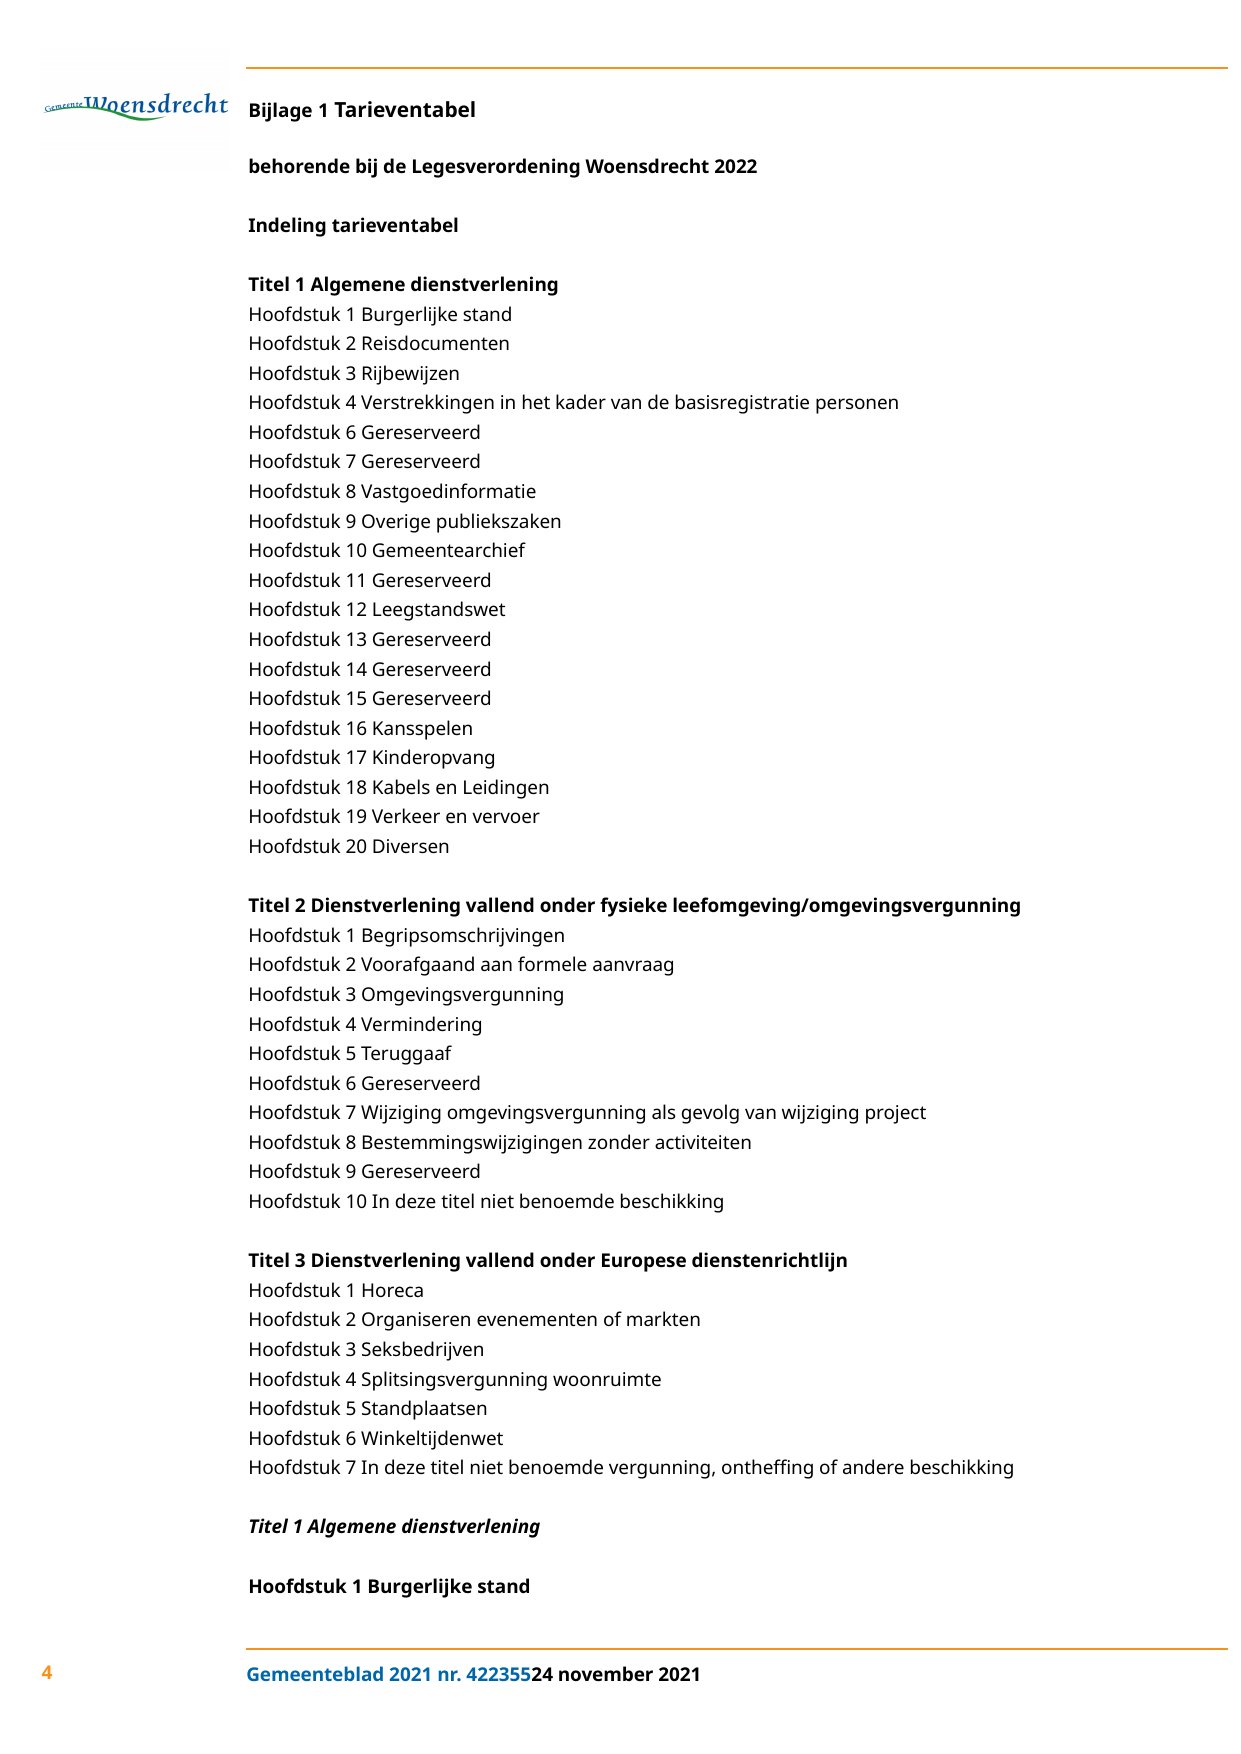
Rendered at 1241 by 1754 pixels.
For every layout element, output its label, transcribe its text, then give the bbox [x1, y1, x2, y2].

text Hoofdstuk 7 Wijziging omgevingsvergunning als gevolg van wijziging project [248, 1099, 1152, 1125]
text Hoofdstuk 1 Begripsomschrijvingen [248, 922, 1152, 948]
text Titel 3 Dienstverlening vallend onder Europese dienstenrichtlijn [248, 1247, 1152, 1273]
text Hoofdstuk 3 Omgevingsvergunning [248, 981, 1152, 1007]
text Hoofdstuk 13 Gereserveerd [248, 626, 1152, 652]
text Hoofdstuk 18 Kabels en Leidingen [248, 774, 1152, 800]
text Hoofdstuk 7 In deze titel niet benoemde vergunning, ontheffing of andere beschikking [248, 1454, 1152, 1480]
text Hoofdstuk 20 Diversen [248, 833, 1152, 859]
text Hoofdstuk 15 Gereserveerd [248, 685, 1152, 711]
text Hoofdstuk 10 In deze titel niet benoemde beschikking [248, 1188, 1152, 1214]
text Hoofdstuk 8 Bestemmingswijzigingen zonder activiteiten [248, 1129, 1152, 1155]
text Hoofdstuk 17 Kinderopvang [248, 744, 1152, 770]
text Hoofdstuk 9 Gereserveerd [248, 1159, 1152, 1184]
text Hoofdstuk 6 Gereserveerd [248, 1070, 1152, 1096]
text Hoofdstuk 1 Burgerlijke stand [248, 301, 1152, 327]
text Titel 1 Algemene dienstverlening [248, 271, 1152, 297]
text Hoofdstuk 14 Gereserveerd [248, 656, 1152, 682]
text Hoofdstuk 4 Splitsingsvergunning woonruimte [248, 1366, 1152, 1392]
text Hoofdstuk 10 Gemeentearchief [248, 537, 1152, 563]
text Hoofdstuk 4 Vermindering [248, 1011, 1152, 1037]
text Hoofdstuk 2 Organiseren evenementen of markten [248, 1307, 1152, 1332]
text Hoofdstuk 6 Gereserveerd [248, 419, 1152, 445]
text Hoofdstuk 19 Verkeer en vervoer [248, 804, 1152, 829]
picture [41, 47, 231, 172]
text Hoofdstuk 16 Kansspelen [248, 715, 1152, 741]
text Titel 1 Algemene dienstverlening [248, 1514, 1152, 1539]
text Titel 2 Dienstverlening vallend onder fysieke leefomgeving/omgevingsvergunning [248, 892, 1152, 918]
text Hoofdstuk 2 Reisdocumenten [248, 330, 1152, 356]
text Hoofdstuk 5 Teruggaaf [248, 1040, 1152, 1066]
text Hoofdstuk 9 Overige publiekszaken [248, 508, 1152, 534]
text behorende bij de Legesverordening Woensdrecht 2022 [248, 153, 1152, 179]
text Hoofdstuk 7 Gereserveerd [248, 449, 1152, 474]
text Hoofdstuk 11 Gereserveerd [248, 567, 1152, 593]
text Hoofdstuk 2 Voorafgaand aan formele aanvraag [248, 952, 1152, 977]
text Hoofdstuk 3 Seksbedrijven [248, 1336, 1152, 1362]
text Indeling tarieventabel [248, 212, 1152, 238]
text Hoofdstuk 3 Rijbewijzen [248, 360, 1152, 386]
text Hoofdstuk 5 Standplaatsen [248, 1395, 1152, 1421]
text Hoofdstuk 1 Burgerlijke stand [248, 1573, 1152, 1599]
text Hoofdstuk 1 Horeca [248, 1277, 1152, 1303]
text Hoofdstuk 8 Vastgoedinformatie [248, 478, 1152, 504]
text Hoofdstuk 6 Winkeltijdenwet [248, 1425, 1152, 1451]
text Hoofdstuk 4 Verstrekkingen in het kader van de basisregistratie personen [248, 389, 1152, 415]
text Bijlage 1 Tarieventabel [248, 95, 1152, 123]
text Hoofdstuk 12 Leegstandswet [248, 597, 1152, 622]
